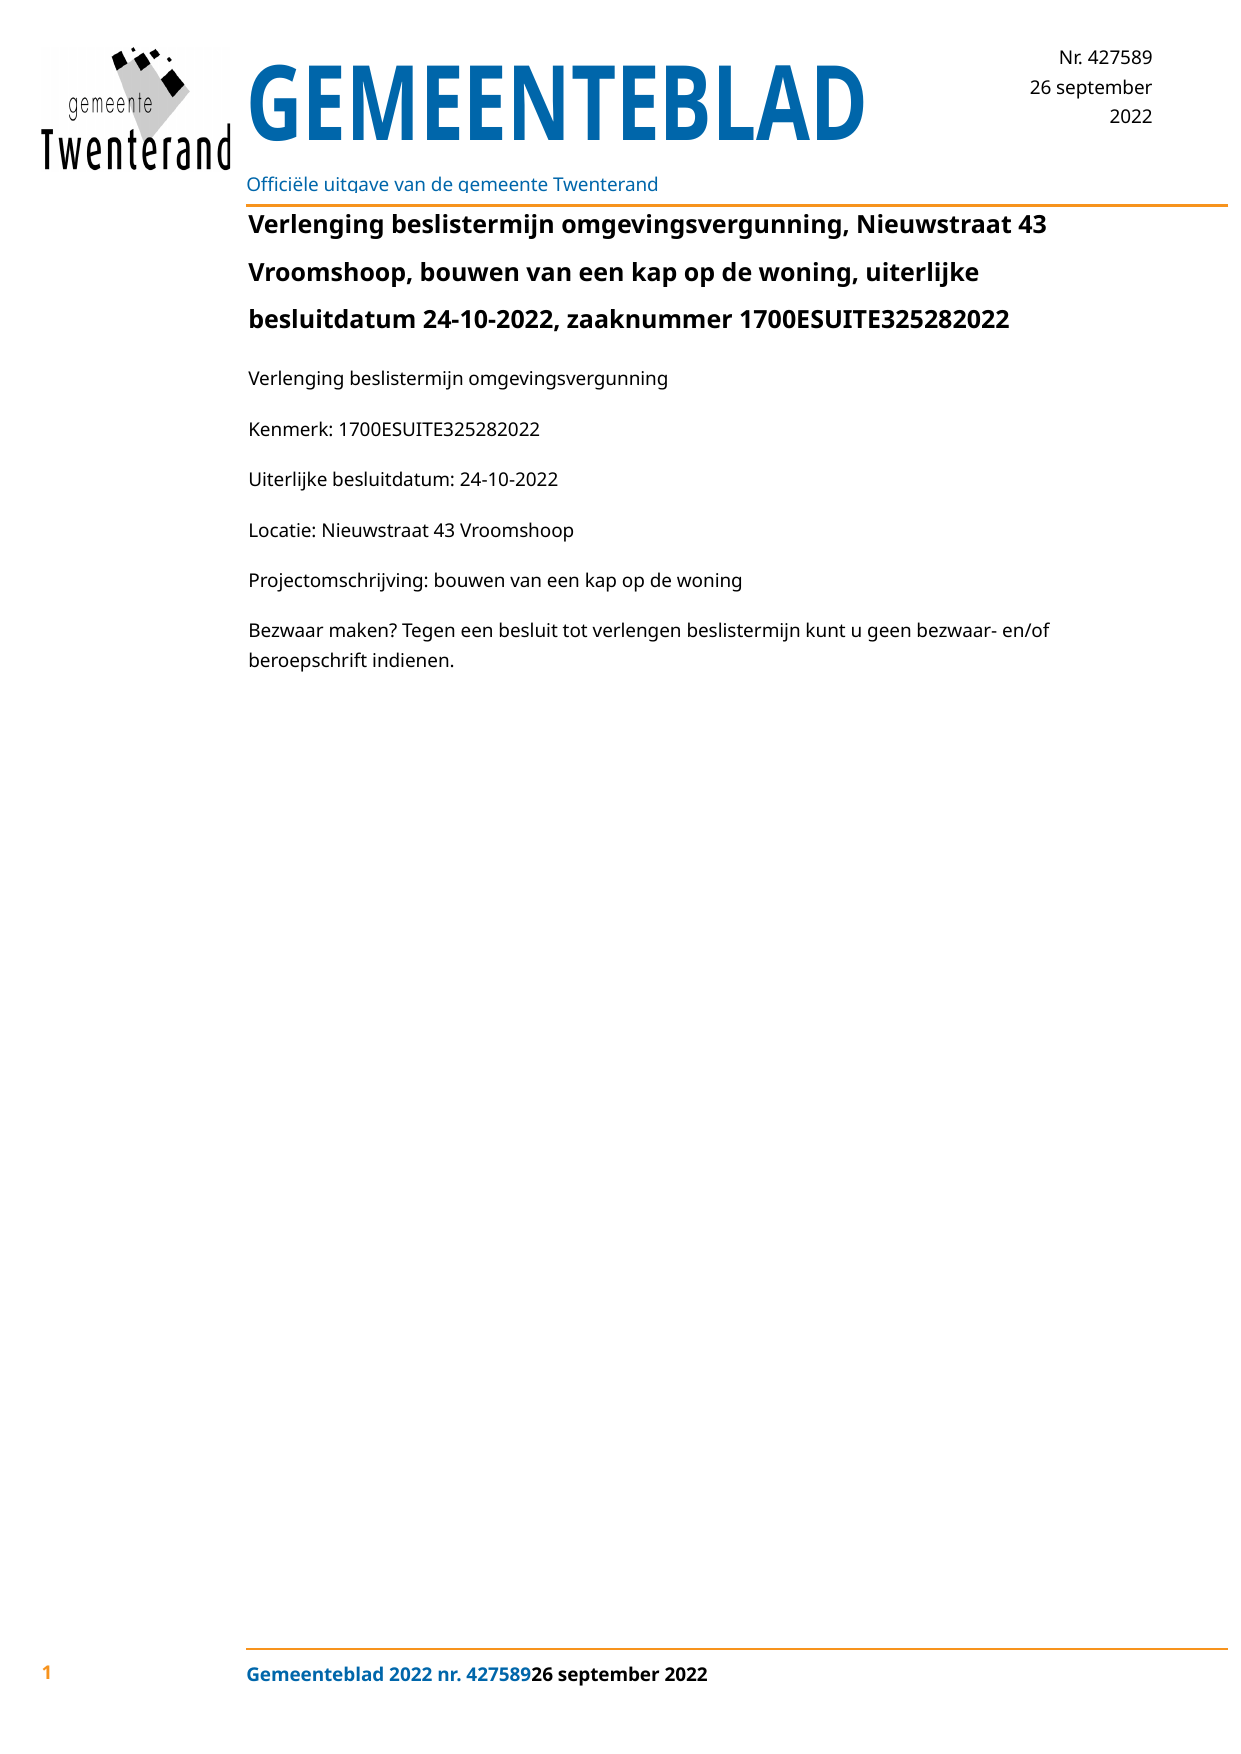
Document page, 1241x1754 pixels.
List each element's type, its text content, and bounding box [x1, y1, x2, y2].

text Kenmerk: 1700ESUITE325282022 [248, 416, 1152, 442]
picture [41, 47, 231, 172]
text Verlenging beslistermijn omgevingsvergunning, Nieuwstraat 43 Vroomshoop, bouwen van een kap op de woning, uiterlijke besluitdatum 24-10-2022, zaaknummer 1700ESUITE325282022 [248, 207, 1152, 336]
text Bezwaar maken? Tegen een besluit tot verlengen beslistermijn kunt u geen bezwaar- en/of beroepschrift indienen. [248, 618, 1152, 673]
text Verlenging beslistermijn omgevingsvergunning [248, 366, 1152, 391]
text Uiterlijke besluitdatum: 24-10-2022 [248, 466, 1152, 492]
text Projectomschrijving: bouwen van een kap op de woning [248, 567, 1152, 593]
text Locatie: Nieuwstraat 43 Vroomshoop [248, 517, 1152, 542]
